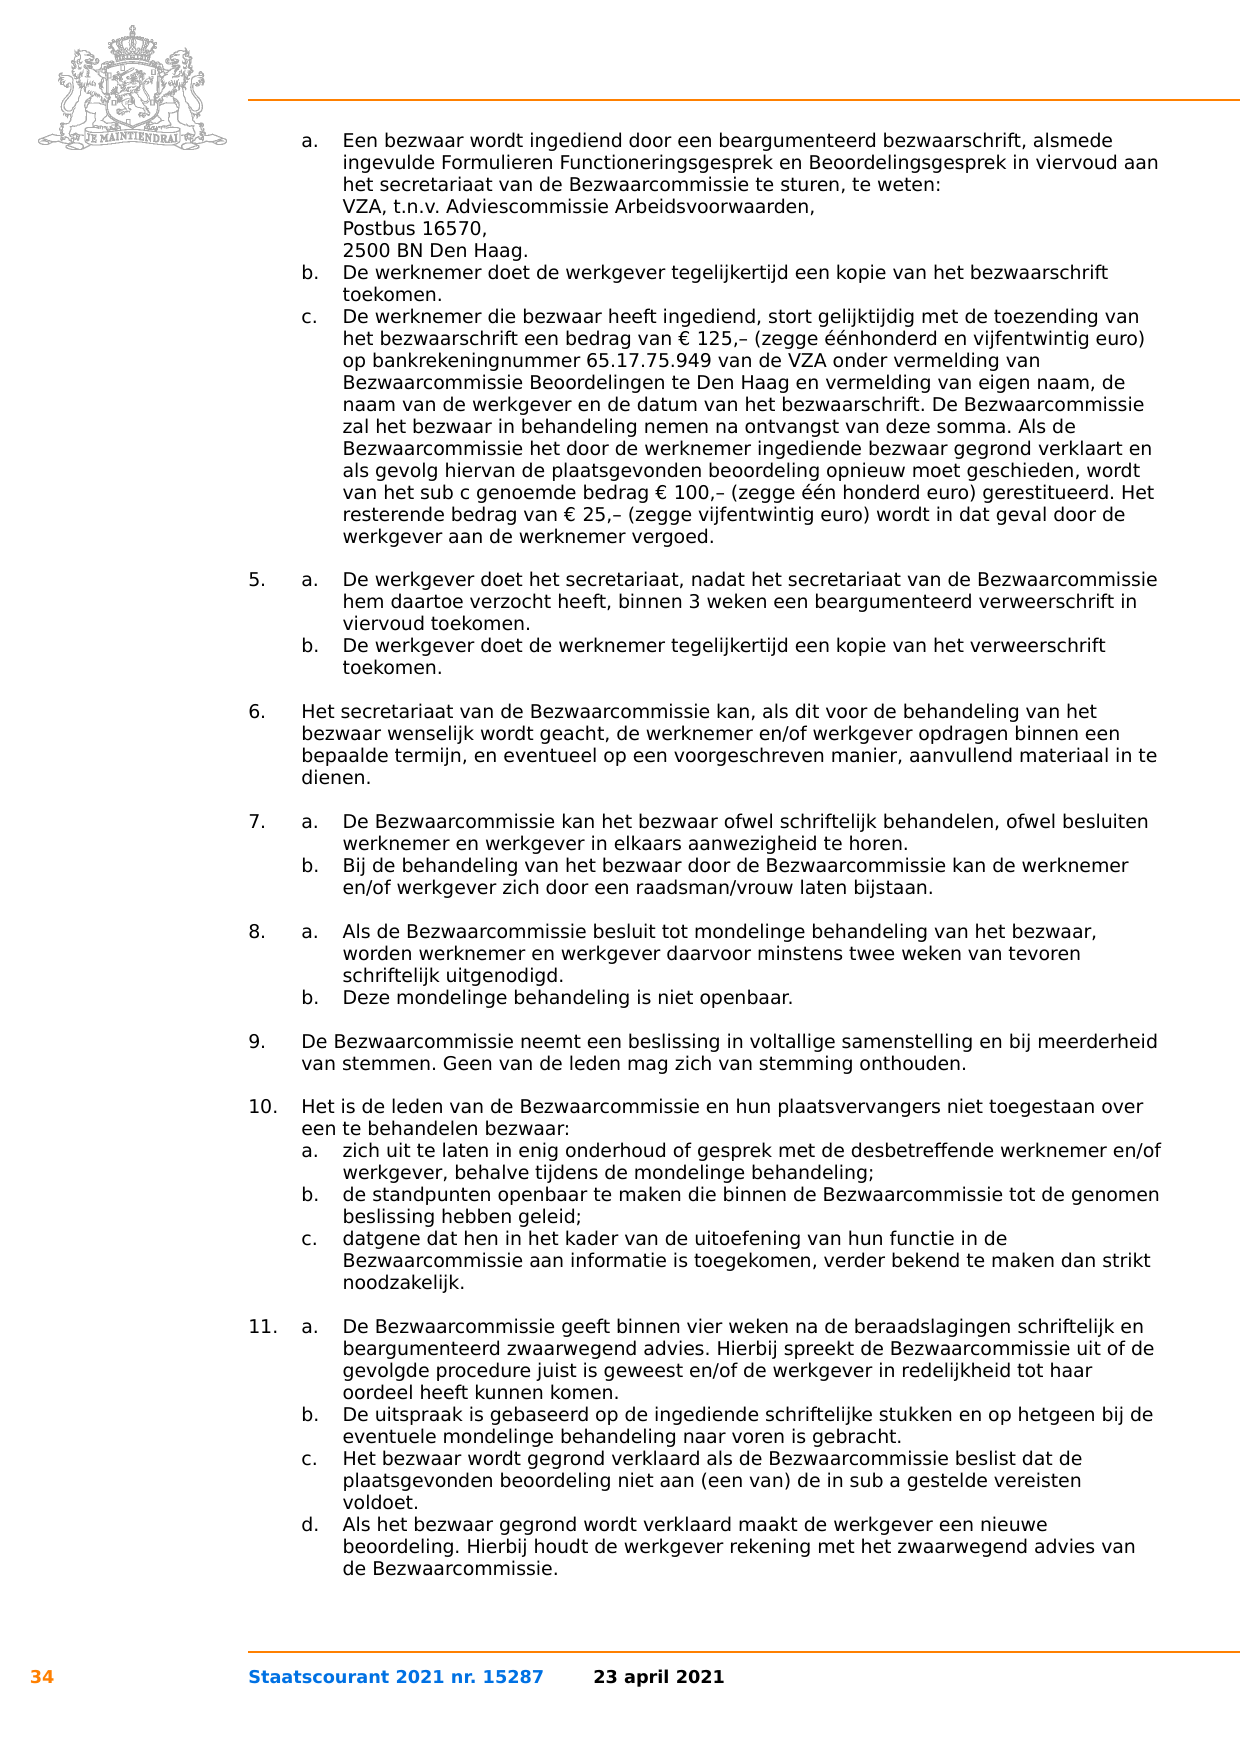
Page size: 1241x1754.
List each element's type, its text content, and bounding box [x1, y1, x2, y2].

text b. De werknemer doet de werkgever tegelijkertijd een kopie van het bezwaarschrift toekomen. [301, 262, 1163, 306]
text a. zich uit te laten in enig onderhoud of gesprek met de desbetreffende werknemer en/of werkgever, behalve tijdens de mondelinge behandeling; [301, 1140, 1163, 1184]
text b. Bij de behandeling van het bezwaar door de Bezwaarcommissie kan de werknemer en/of werkgever zich door een raadsman/vrouw laten bijstaan. [301, 855, 1163, 899]
text b. De uitspraak is gebaseerd op de ingediende schriftelijke stukken en op hetgeen bij de eventuele mondelinge behandeling naar voren is gebracht. [301, 1404, 1163, 1448]
text b. de standpunten openbaar te maken die binnen de Bezwaarcommissie tot de genomen beslissing hebben geleid; [301, 1184, 1163, 1228]
text VZA, t.n.v. Adviescommissie Arbeidsvoorwaarden, [342, 196, 1163, 218]
text 2500 BN Den Haag. [342, 240, 1163, 262]
text b. De werkgever doet de werknemer tegelijkertijd een kopie van het verweerschrift toekomen. [301, 635, 1163, 679]
picture [38, 25, 227, 150]
text b. Deze mondelinge behandeling is niet openbaar. [301, 987, 1163, 1009]
text c. Het bezwaar wordt gegrond verklaard als de Bezwaarcommissie beslist dat de plaatsgevonden beoordeling niet aan (een van) de in sub a gestelde vereisten voldoet. [301, 1448, 1163, 1514]
text 6. Het secretariaat van de Bezwaarcommissie kan, als dit voor de behandeling van het bezwaar wenselijk wordt geacht, de werknemer en/of werkgever opdragen binnen een bepaalde termijn, en eventueel op een voorgeschreven manier, aanvullend materiaal in te dienen. [248, 701, 1163, 789]
text c. De werknemer die bezwaar heeft ingediend, stort gelijktijdig met de toezending van het bezwaarschrift een bedrag van € 125,– (zegge éénhonderd en vijfentwintig euro) op bankrekeningnummer 65.17.75.949 van de VZA onder vermelding van Bezwaarcommissie Beoordelingen te Den Haag en vermelding van eigen naam, de naam van de werkgever en de datum van het bezwaarschrift. De Bezwaarcommissie zal het bezwaar in behandeling nemen na ontvangst van deze somma. Als de Bezwaarcommissie het door de werknemer ingediende bezwaar gegrond verklaart en als gevolg hiervan de plaatsgevonden beoordeling opnieuw moet geschieden, wordt van het sub c genoemde bedrag € 100,– (zegge één honderd euro) gerestitueerd. Het resterende bedrag van € 25,– (zegge vijfentwintig euro) wordt in dat geval door de werkgever aan de werknemer vergoed. [301, 306, 1163, 547]
text 9. De Bezwaarcommissie neemt een beslissing in voltallige samenstelling en bij meerderheid van stemmen. Geen van de leden mag zich van stemming onthouden. [248, 1031, 1163, 1074]
text 5. a. De werkgever doet het secretariaat, nadat het secretariaat van de Bezwaarcommissie hem daartoe verzocht heeft, binnen 3 weken een beargumenteerd verweerschrift in viervoud toekomen. [248, 569, 1163, 635]
text 7. a. De Bezwaarcommissie kan het bezwaar ofwel schriftelijk behandelen, ofwel besluiten werknemer en werkgever in elkaars aanwezigheid te horen. [248, 811, 1163, 855]
text a. Een bezwaar wordt ingediend door een beargumenteerd bezwaarschrift, alsmede ingevulde Formulieren Functioneringsgesprek en Beoordelingsgesprek in viervoud aan het secretariaat van de Bezwaarcommissie te sturen, te weten: [301, 130, 1163, 196]
text c. datgene dat hen in het kader van de uitoefening van hun functie in de Bezwaarcommissie aan informatie is toegekomen, verder bekend te maken dan strikt noodzakelijk. [301, 1228, 1163, 1294]
text d. Als het bezwaar gegrond wordt verklaard maakt de werkgever een nieuwe beoordeling. Hierbij houdt de werkgever rekening met het zwaarwegend advies van de Bezwaarcommissie. [301, 1514, 1163, 1580]
text 8. a. Als de Bezwaarcommissie besluit tot mondelinge behandeling van het bezwaar, worden werknemer en werkgever daarvoor minstens twee weken van tevoren schriftelijk uitgenodigd. [248, 921, 1163, 987]
text Postbus 16570, [342, 218, 1163, 240]
text 10. Het is de leden van de Bezwaarcommissie en hun plaatsvervangers niet toegestaan over een te behandelen bezwaar: [248, 1096, 1163, 1140]
text 11. a. De Bezwaarcommissie geeft binnen vier weken na de beraadslagingen schriftelijk en beargumenteerd zwaarwegend advies. Hierbij spreekt de Bezwaarcommissie uit of de gevolgde procedure juist is geweest en/of de werkgever in redelijkheid tot haar oordeel heeft kunnen komen. [248, 1316, 1163, 1404]
